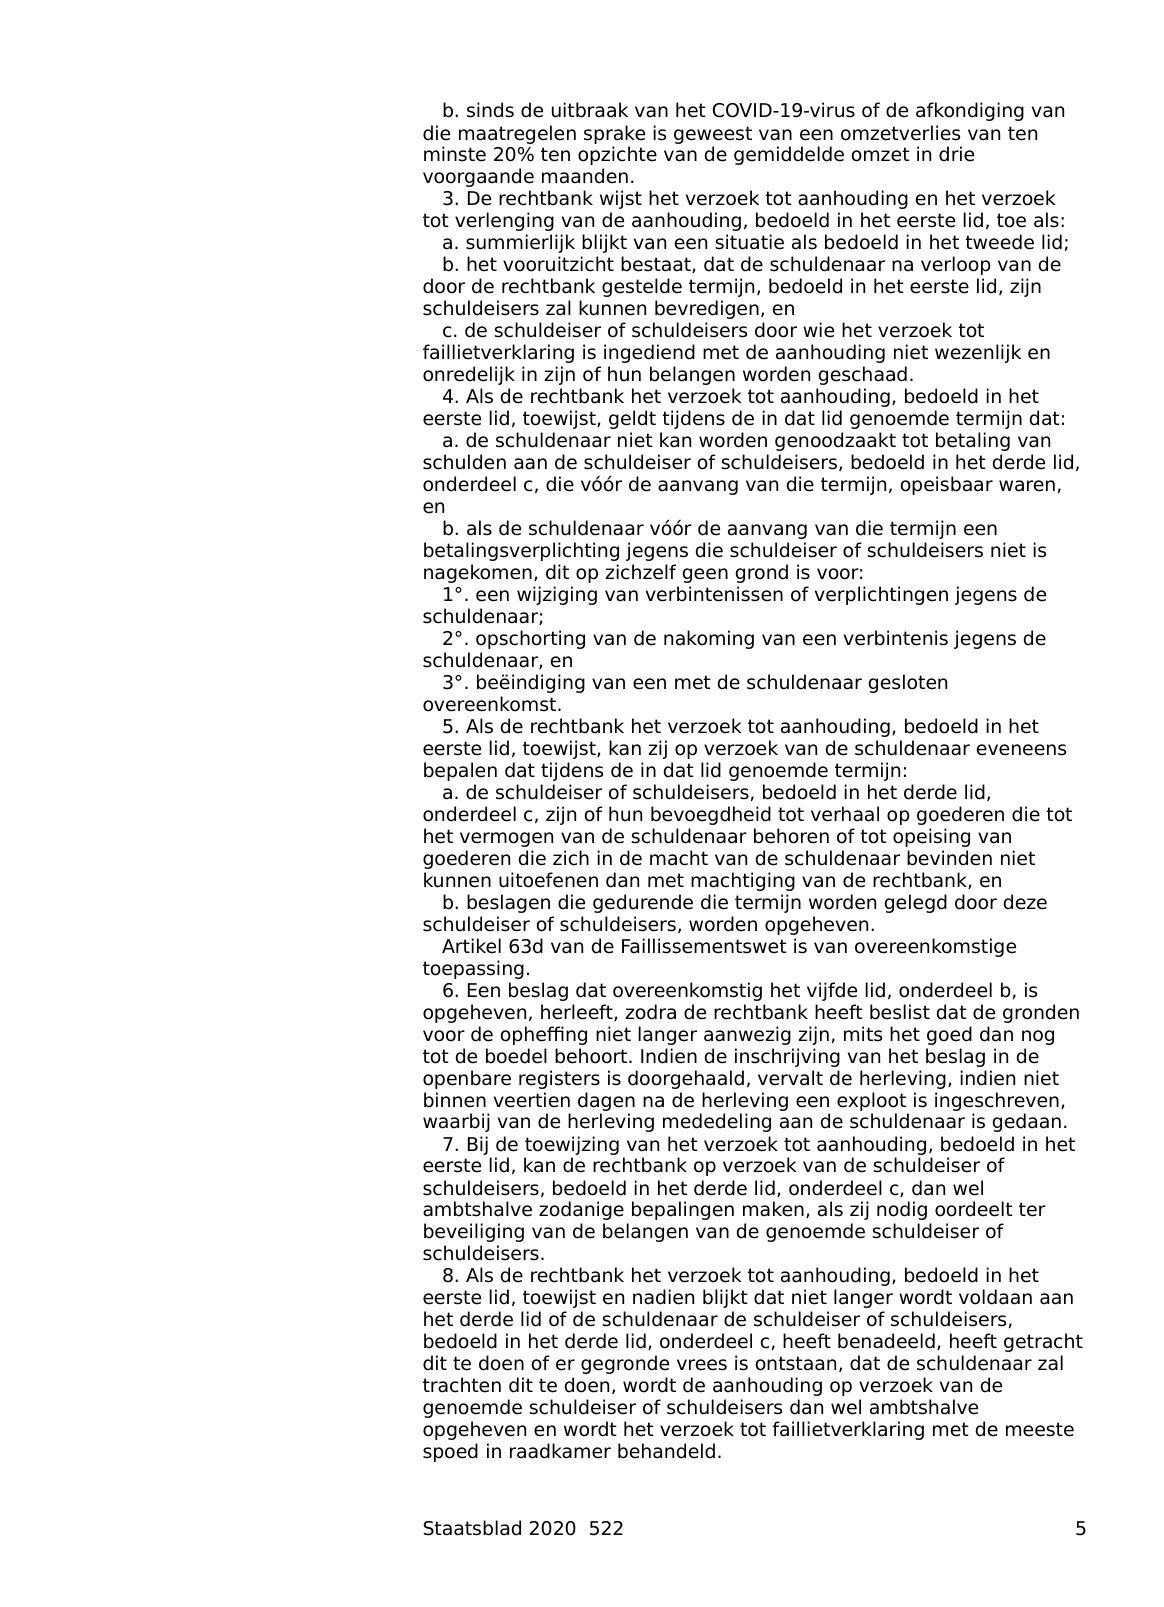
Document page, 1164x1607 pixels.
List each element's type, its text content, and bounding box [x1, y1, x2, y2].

text 6. Een beslag dat overeenkomstig het vijfde lid, onderdeel b, is opgeheven, herleeft, zodra de rechtbank heeft beslist dat de gronden voor de opheffing niet langer aanwezig zijn, mits het goed dan nog tot de boedel behoort. Indien de inschrijving van het beslag in de openbare registers is doorgehaald, vervalt de herleving, indien niet binnen veertien dagen na de herleving een exploot is ingeschreven, waarbij van de herleving mededeling aan de schuldenaar is gedaan. [422, 979, 1087, 1133]
text 3°. beëindiging van een met de schuldenaar gesloten overeenkomst. [422, 672, 1087, 716]
text 8. Als de rechtbank het verzoek tot aanhouding, bedoeld in het eerste lid, toewijst en nadien blijkt dat niet langer wordt voldaan aan het derde lid of de schuldenaar de schuldeiser of schuldeisers, bedoeld in het derde lid, onderdeel c, heeft benadeeld, heeft getracht dit te doen of er gegronde vrees is ontstaan, dat de schuldenaar zal trachten dit te doen, wordt de aanhouding op verzoek van de genoemde schuldeiser of schuldeisers dan wel ambtshalve opgeheven en wordt het verzoek tot faillietverklaring met de meeste spoed in raadkamer behandeld. [422, 1265, 1087, 1463]
text 5. Als de rechtbank het verzoek tot aanhouding, bedoeld in het eerste lid, toewijst, kan zij op verzoek van de schuldenaar eveneens bepalen dat tijdens de in dat lid genoemde termijn: [422, 716, 1087, 782]
text b. sinds de uitbraak van het COVID-19-virus of de afkondiging van die maatregelen sprake is geweest van een omzetverlies van ten minste 20% ten opzichte van de gemiddelde omzet in drie voorgaande maanden. [422, 100, 1087, 188]
text b. het vooruitzicht bestaat, dat de schuldenaar na verloop van de door de rechtbank gestelde termijn, bedoeld in het eerste lid, zijn schuldeisers zal kunnen bevredigen, en [422, 254, 1087, 320]
text b. als de schuldenaar vóór de aanvang van die termijn een betalingsverplichting jegens die schuldeiser of schuldeisers niet is nagekomen, dit op zichzelf geen grond is voor: [422, 518, 1087, 584]
text a. de schuldenaar niet kan worden genoodzaakt tot betaling van schulden aan de schuldeiser of schuldeisers, bedoeld in het derde lid, onderdeel c, die vóór de aanvang van die termijn, opeisbaar waren, en [422, 430, 1087, 518]
text a. de schuldeiser of schuldeisers, bedoeld in het derde lid, onderdeel c, zijn of hun bevoegdheid tot verhaal op goederen die tot het vermogen van de schuldenaar behoren of tot opeising van goederen die zich in de macht van de schuldenaar bevinden niet kunnen uitoefenen dan met machtiging van de rechtbank, en [422, 782, 1087, 892]
text 3. De rechtbank wijst het verzoek tot aanhouding en het verzoek tot verlenging van de aanhouding, bedoeld in het eerste lid, toe als: [422, 188, 1087, 232]
text Artikel 63d van de Faillissementswet is van overeenkomstige toepassing. [422, 936, 1087, 979]
text 4. Als de rechtbank het verzoek tot aanhouding, bedoeld in het eerste lid, toewijst, geldt tijdens de in dat lid genoemde termijn dat: [422, 386, 1087, 430]
text 1°. een wijziging van verbintenissen of verplichtingen jegens de schuldenaar; [422, 584, 1087, 628]
text b. beslagen die gedurende die termijn worden gelegd door deze schuldeiser of schuldeisers, worden opgeheven. [422, 892, 1087, 936]
text 7. Bij de toewijzing van het verzoek tot aanhouding, bedoeld in het eerste lid, kan de rechtbank op verzoek van de schuldeiser of schuldeisers, bedoeld in het derde lid, onderdeel c, dan wel ambtshalve zodanige bepalingen maken, als zij nodig oordeelt ter beveiliging van de belangen van de genoemde schuldeiser of schuldeisers. [422, 1133, 1087, 1265]
text a. summierlijk blijkt van een situatie als bedoeld in het tweede lid; [422, 232, 1087, 254]
text 2°. opschorting van de nakoming van een verbintenis jegens de schuldenaar, en [422, 628, 1087, 672]
text c. de schuldeiser of schuldeisers door wie het verzoek tot faillietverklaring is ingediend met de aanhouding niet wezenlijk en onredelijk in zijn of hun belangen worden geschaad. [422, 320, 1087, 386]
